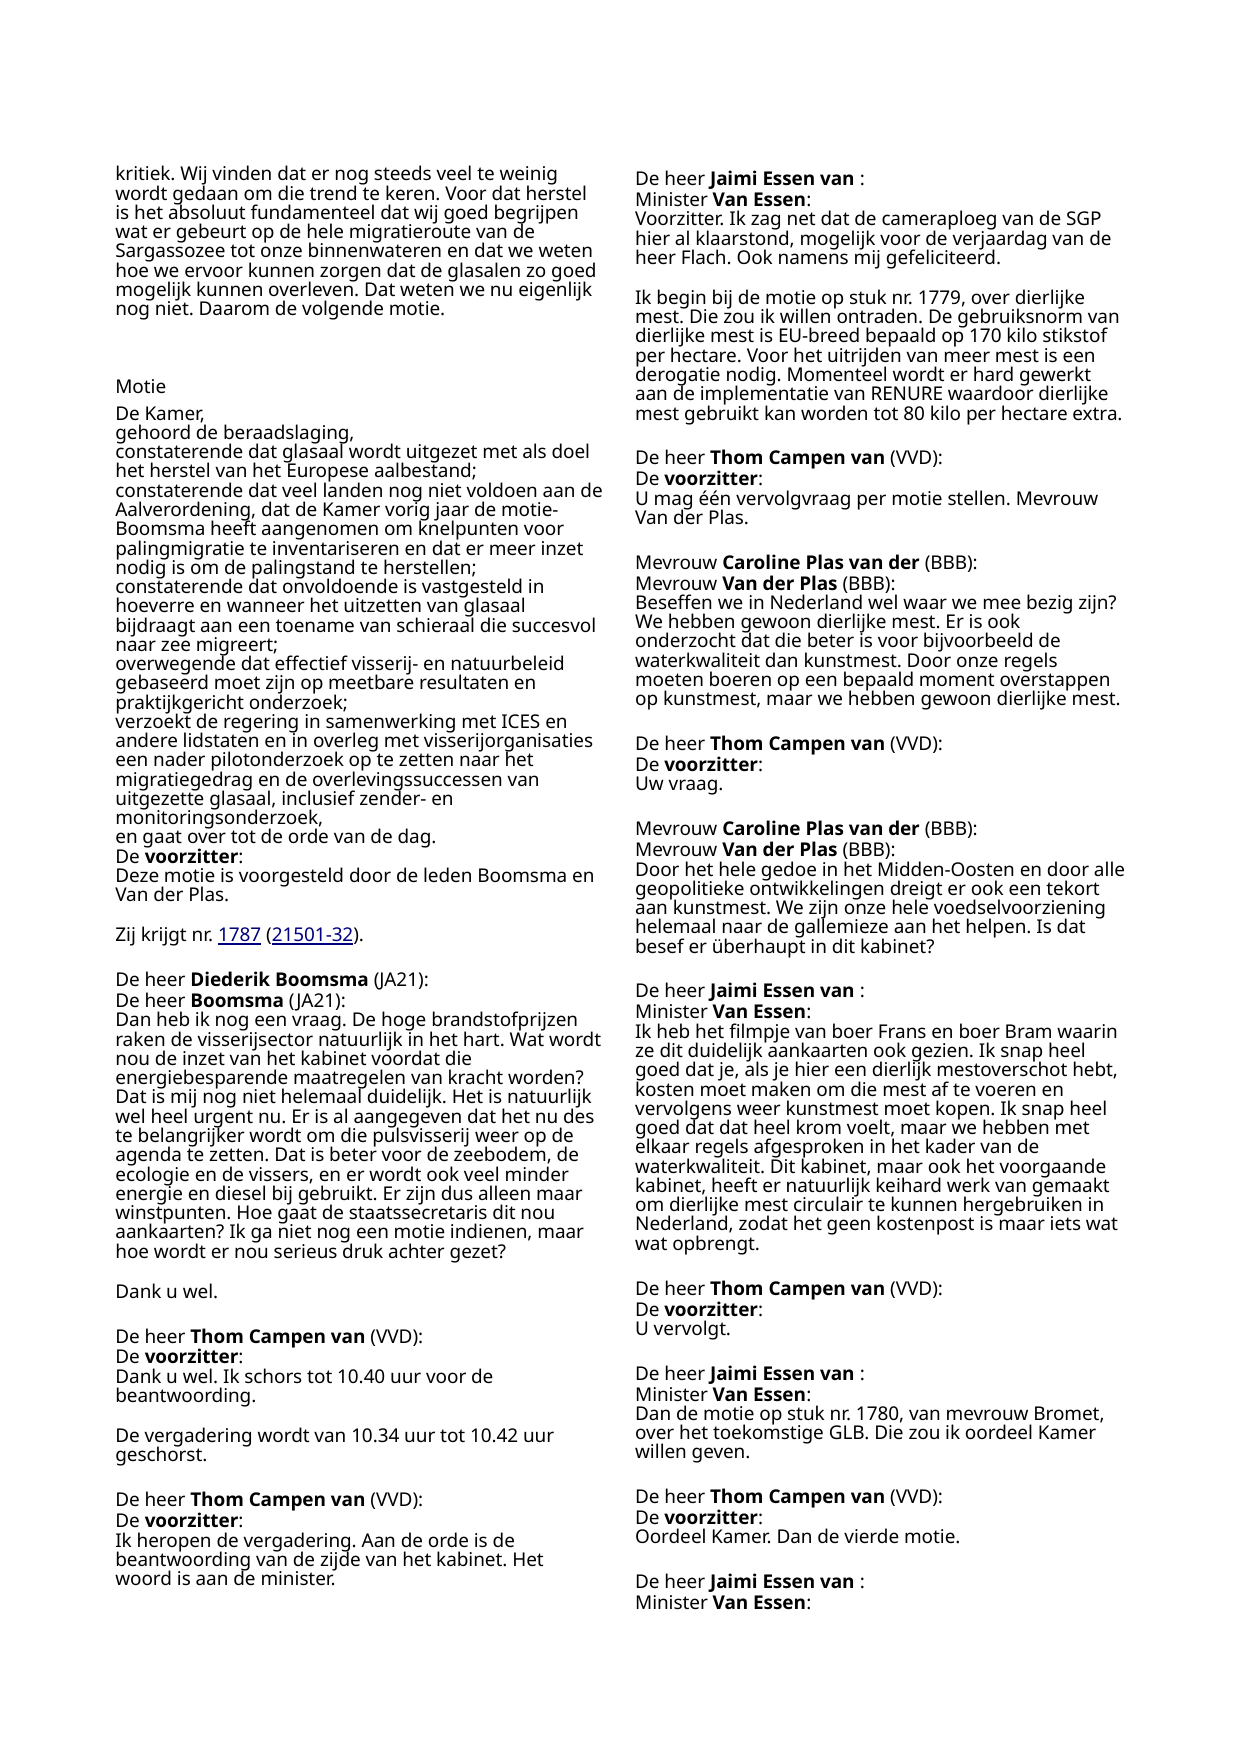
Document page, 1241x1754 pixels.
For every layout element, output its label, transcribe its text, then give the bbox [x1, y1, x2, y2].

text Uw vraag. [635, 775, 1125, 795]
text De voorzitter: [115, 848, 605, 867]
text Mevrouw Caroline Plas van der (BBB): [635, 549, 1125, 575]
text overwegende dat effectief visserij- en natuurbeleid gebaseerd moet zijn op meetbare resultaten en praktijkgericht onderzoek; [115, 655, 605, 713]
text De heer Thom Campen van (VVD): [635, 444, 1125, 470]
text De Kamer, [115, 404, 605, 424]
text Dan de motie op stuk nr. 1780, van mevrouw Bromet, over het toekomstige GLB. Die zou ik oordeel Kamer willen geven. [635, 1405, 1125, 1463]
text De heer Thom Campen van (VVD): [635, 1275, 1125, 1301]
text Motie [115, 373, 605, 399]
text De heer Diederik Boomsma (JA21): [115, 966, 605, 992]
text De voorzitter: [635, 470, 1125, 489]
text De heer Boomsma (JA21): [115, 992, 605, 1011]
text U vervolgt. [635, 1320, 1125, 1339]
text kritiek. Wij vinden dat er nog steeds veel te weinig wordt gedaan om die trend te keren. Voor dat herstel is het absoluut fundamenteel dat wij goed begrijpen wat er gebeurt op de hele migratieroute van de Sargassozee tot onze binnenwateren en dat we weten hoe we ervoor kunnen zorgen dat de glasalen zo goed mogelijk kunnen overleven. Dat weten we nu eigenlijk nog niet. Daarom de volgende motie. [115, 165, 605, 319]
text constaterende dat onvoldoende is vastgesteld in hoeverre en wanneer het uitzetten van glasaal bijdraagt aan een toename van schieraal die succesvol naar zee migreert; [115, 578, 605, 655]
text Deze motie is voorgesteld door de leden Boomsma en Van der Plas. [115, 867, 605, 906]
text gehoord de beraadslaging, [115, 424, 605, 443]
text Dank u wel. [115, 1283, 605, 1302]
text Minister Van Essen: [635, 1594, 1125, 1614]
text Mevrouw Van der Plas (BBB): [635, 841, 1125, 861]
text U mag één vervolgvraag per motie stellen. Mevrouw Van der Plas. [635, 489, 1125, 528]
text Minister Van Essen: [635, 1003, 1125, 1023]
text Mevrouw Van der Plas (BBB): [635, 575, 1125, 594]
text Ik heb het filmpje van boer Frans en boer Bram waarin ze dit duidelijk aankaarten ook gezien. Ik snap heel goed dat je, als je hier een dierlijk mestoverschot hebt, kosten moet maken om die mest af te voeren en vervolgens weer kunstmest moet kopen. Ik snap heel goed dat dat heel krom voelt, maar we hebben met elkaar regels afgesproken in het kader van de waterkwaliteit. Dit kabinet, maar ook het voorgaande kabinet, heeft er natuurlijk keihard werk van gemaakt om dierlijke mest circulair te kunnen hergebruiken in Nederland, zodat het geen kostenpost is maar iets wat wat opbrengt. [635, 1023, 1125, 1254]
text Oordeel Kamer. Dan de vierde motie. [635, 1528, 1125, 1548]
text Dank u wel. Ik schors tot 10.40 uur voor de beantwoording. [115, 1368, 605, 1406]
text constaterende dat veel landen nog niet voldoen aan de Aalverordening, dat de Kamer vorig jaar de motie-Boomsma heeft aangenomen om knelpunten voor palingmigratie te inventariseren en dat er meer inzet nodig is om de palingstand te herstellen; [115, 482, 605, 578]
text De voorzitter: [635, 1509, 1125, 1528]
text De heer Jaimi Essen van : [635, 978, 1125, 1003]
text De heer Jaimi Essen van : [635, 1569, 1125, 1594]
text De voorzitter: [115, 1348, 605, 1368]
text De heer Thom Campen van (VVD): [635, 1483, 1125, 1509]
text verzoekt de regering in samenwerking met ICES en andere lidstaten en in overleg met visserijorganisaties een nader pilotonderzoek op te zetten naar het migratiegedrag en de overlevingssuccessen van uitgezette glasaal, inclusief zender- en monitoringsonderzoek, [115, 713, 605, 828]
text Ik begin bij de motie op stuk nr. 1779, over dierlijke mest. Die zou ik willen ontraden. De gebruiksnorm van dierlijke mest is EU-breed bepaald op 170 kilo stikstof per hectare. Voor het uitrijden van meer mest is een derogatie nodig. Momenteel wordt er hard gewerkt aan de implementatie van RENURE waardoor dierlijke mest gebruikt kan worden tot 80 kilo per hectare extra. [635, 289, 1125, 424]
text De heer Thom Campen van (VVD): [635, 730, 1125, 756]
text en gaat over tot de orde van de dag. [115, 828, 605, 848]
text constaterende dat glasaal wordt uitgezet met als doel het herstel van het Europese aalbestand; [115, 443, 605, 482]
text De vergadering wordt van 10.34 uur tot 10.42 uur geschorst. [115, 1427, 605, 1466]
text De heer Jaimi Essen van : [635, 1360, 1125, 1386]
text Minister Van Essen: [635, 191, 1125, 210]
text De voorzitter: [635, 756, 1125, 775]
text De heer Thom Campen van (VVD): [115, 1323, 605, 1348]
text Ik heropen de vergadering. Aan de orde is de beantwoording van de zijde van het kabinet. Het woord is aan de minister. [115, 1532, 605, 1589]
text Zij krijgt nr. 1787 (21501-32). [115, 926, 605, 946]
text Door het hele gedoe in het Midden-Oosten en door alle geopolitieke ontwikkelingen dreigt er ook een tekort aan kunstmest. We zijn onze hele voedselvoorziening helemaal naar de gallemieze aan het helpen. Is dat besef er überhaupt in dit kabinet? [635, 861, 1125, 957]
text De heer Thom Campen van (VVD): [115, 1487, 605, 1512]
text De voorzitter: [635, 1301, 1125, 1320]
text De heer Jaimi Essen van : [635, 165, 1125, 191]
text Dan heb ik nog een vraag. De hoge brandstofprijzen raken de visserijsector natuurlijk in het hart. Wat wordt nou de inzet van het kabinet voordat die energiebesparende maatregelen van kracht worden? Dat is mij nog niet helemaal duidelijk. Het is natuurlijk wel heel urgent nu. Er is al aangegeven dat het nu des te belangrijker wordt om die pulsvisserij weer op de agenda te zetten. Dat is beter voor de zeebodem, de ecologie en de vissers, en er wordt ook veel minder energie en diesel bij gebruikt. Er zijn dus alleen maar winstpunten. Hoe gaat de staatssecretaris dit nou aankaarten? Ik ga niet nog een motie indienen, maar hoe wordt er nou serieus druk achter gezet? [115, 1011, 605, 1262]
text Voorzitter. Ik zag net dat de cameraploeg van de SGP hier al klaarstond, mogelijk voor de verjaardag van de heer Flach. Ook namens mij gefeliciteerd. [635, 210, 1125, 268]
text Beseffen we in Nederland wel waar we mee bezig zijn? We hebben gewoon dierlijke mest. Er is ook onderzocht dat die beter is voor bijvoorbeeld de waterkwaliteit dan kunstmest. Door onze regels moeten boeren op een bepaald moment overstappen op kunstmest, maar we hebben gewoon dierlijke mest. [635, 594, 1125, 709]
text Minister Van Essen: [635, 1386, 1125, 1405]
text De voorzitter: [115, 1512, 605, 1532]
text Mevrouw Caroline Plas van der (BBB): [635, 816, 1125, 841]
